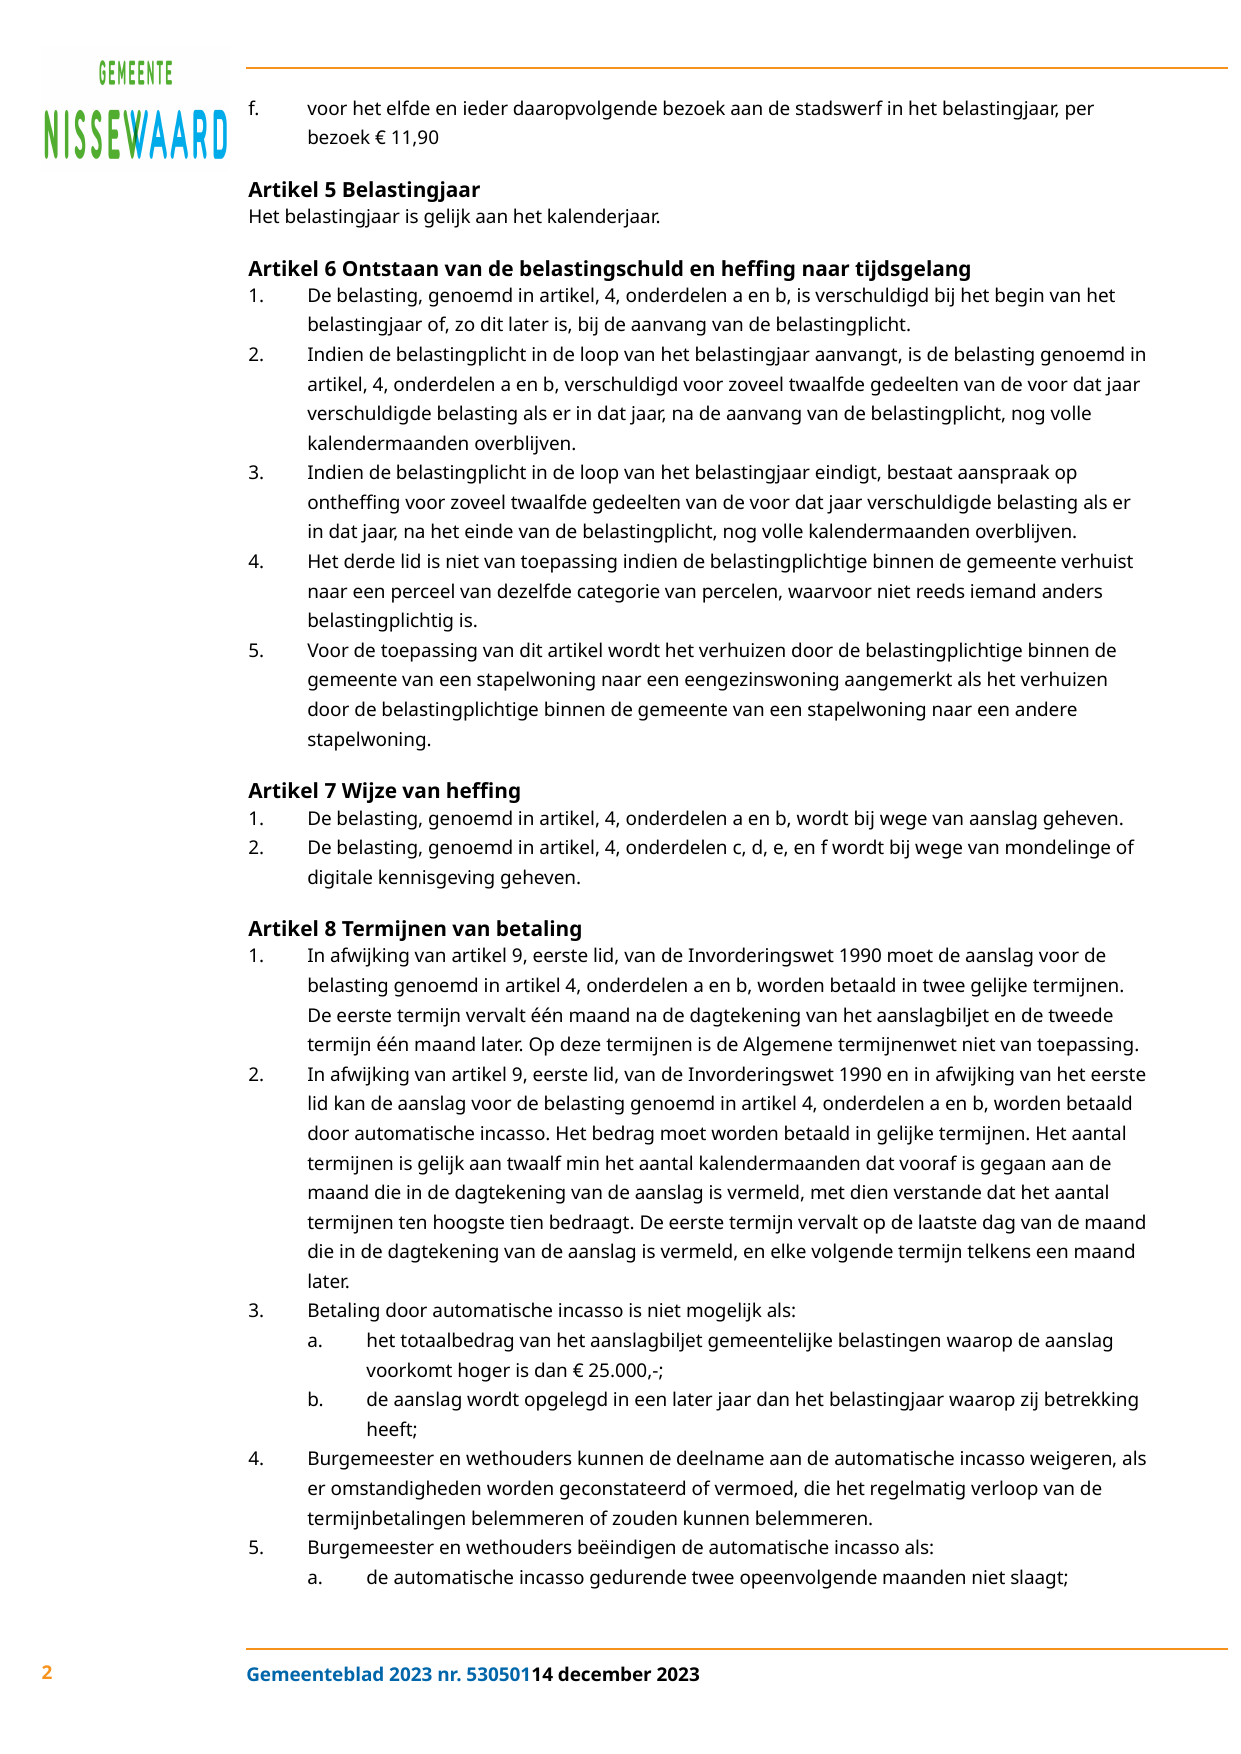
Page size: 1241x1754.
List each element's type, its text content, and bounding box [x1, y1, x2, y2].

text Het belastingjaar is gelijk aan het kalenderjaar. [248, 203, 1152, 229]
list voor het elfde en ieder daaropvolgende bezoek aan de stadswerf in het belastingjaar, per bezoek € 11,90 [248, 95, 1152, 150]
text Artikel 8 Termijnen van betaling [248, 914, 1152, 943]
list Indien de belastingplicht in de loop van het belastingjaar eindigt, bestaat aanspraak op ontheffing voor zoveel twaalfde gedeelten van de voor dat jaar verschuldigde belasting als er in dat jaar, na het einde van de belastingplicht, nog volle kalendermaanden overblijven. [248, 459, 1152, 544]
picture [41, 47, 231, 172]
list In afwijking van artikel 9, eerste lid, van de Invorderingswet 1990 moet de aanslag voor de belasting genoemd in artikel 4, onderdelen a en b, worden betaald in twee gelijke termijnen. De eerste termijn vervalt één maand na de dagtekening van het aanslagbiljet en de tweede termijn één maand later. Op deze termijnen is de Algemene termijnenwet niet van toepassing. [248, 943, 1152, 1057]
list Betaling door automatische incasso is niet mogelijk als: [248, 1298, 1152, 1323]
list Indien de belastingplicht in de loop van het belastingjaar aanvangt, is de belasting genoemd in artikel, 4, onderdelen a en b, verschuldigd voor zoveel twaalfde gedeelten van de voor dat jaar verschuldigde belasting als er in dat jaar, na de aanvang van de belastingplicht, nog volle kalendermaanden overblijven. [248, 341, 1152, 456]
text Artikel 5 Belastingjaar [248, 175, 1152, 203]
list de automatische incasso gedurende twee opeenvolgende maanden niet slaagt; [307, 1564, 1152, 1590]
text Artikel 6 Ontstaan van de belastingschuld en heffing naar tijdsgelang [248, 254, 1152, 282]
list In afwijking van artikel 9, eerste lid, van de Invorderingswet 1990 en in afwijking van het eerste lid kan de aanslag voor de belasting genoemd in artikel 4, onderdelen a en b, worden betaald door automatische incasso. Het bedrag moet worden betaald in gelijke termijnen. Het aantal termijnen is gelijk aan twaalf min het aantal kalendermaanden dat vooraf is gegaan aan de maand die in de dagtekening van de aanslag is vermeld, met dien verstande dat het aantal termijnen ten hoogste tien bedraagt. De eerste termijn vervalt op de laatste dag van de maand die in de dagtekening van de aanslag is vermeld, en elke volgende termijn telkens een maand later. [248, 1061, 1152, 1294]
list de aanslag wordt opgelegd in een later jaar dan het belastingjaar waarop zij betrekking heeft; [307, 1386, 1152, 1442]
list De belasting, genoemd in artikel, 4, onderdelen c, d, e, en f wordt bij wege van mondelinge of digitale kennisgeving geheven. [248, 834, 1152, 889]
list Burgemeester en wethouders beëindigen de automatische incasso als: [248, 1534, 1152, 1560]
list het totaalbedrag van het aanslagbiljet gemeentelijke belastingen waarop de aanslag voorkomt hoger is dan € 25.000,-; [307, 1327, 1152, 1383]
list Het derde lid is niet van toepassing indien de belastingplichtige binnen de gemeente verhuist naar een perceel van dezelfde categorie van percelen, waarvoor niet reeds iemand anders belastingplichtig is. [248, 548, 1152, 633]
list De belasting, genoemd in artikel, 4, onderdelen a en b, is verschuldigd bij het begin van het belastingjaar of, zo dit later is, bij de aanvang van de belastingplicht. [248, 282, 1152, 337]
text Artikel 7 Wijze van heffing [248, 776, 1152, 805]
list De belasting, genoemd in artikel, 4, onderdelen a en b, wordt bij wege van aanslag geheven. [248, 805, 1152, 830]
list Burgemeester en wethouders kunnen de deelname aan de automatische incasso weigeren, als er omstandigheden worden geconstateerd of vermoed, die het regelmatig verloop van de termijnbetalingen belemmeren of zouden kunnen belemmeren. [248, 1446, 1152, 1531]
list Voor de toepassing van dit artikel wordt het verhuizen door de belastingplichtige binnen de gemeente van een stapelwoning naar een eengezinswoning aangemerkt als het verhuizen door de belastingplichtige binnen de gemeente van een stapelwoning naar een andere stapelwoning. [248, 637, 1152, 752]
